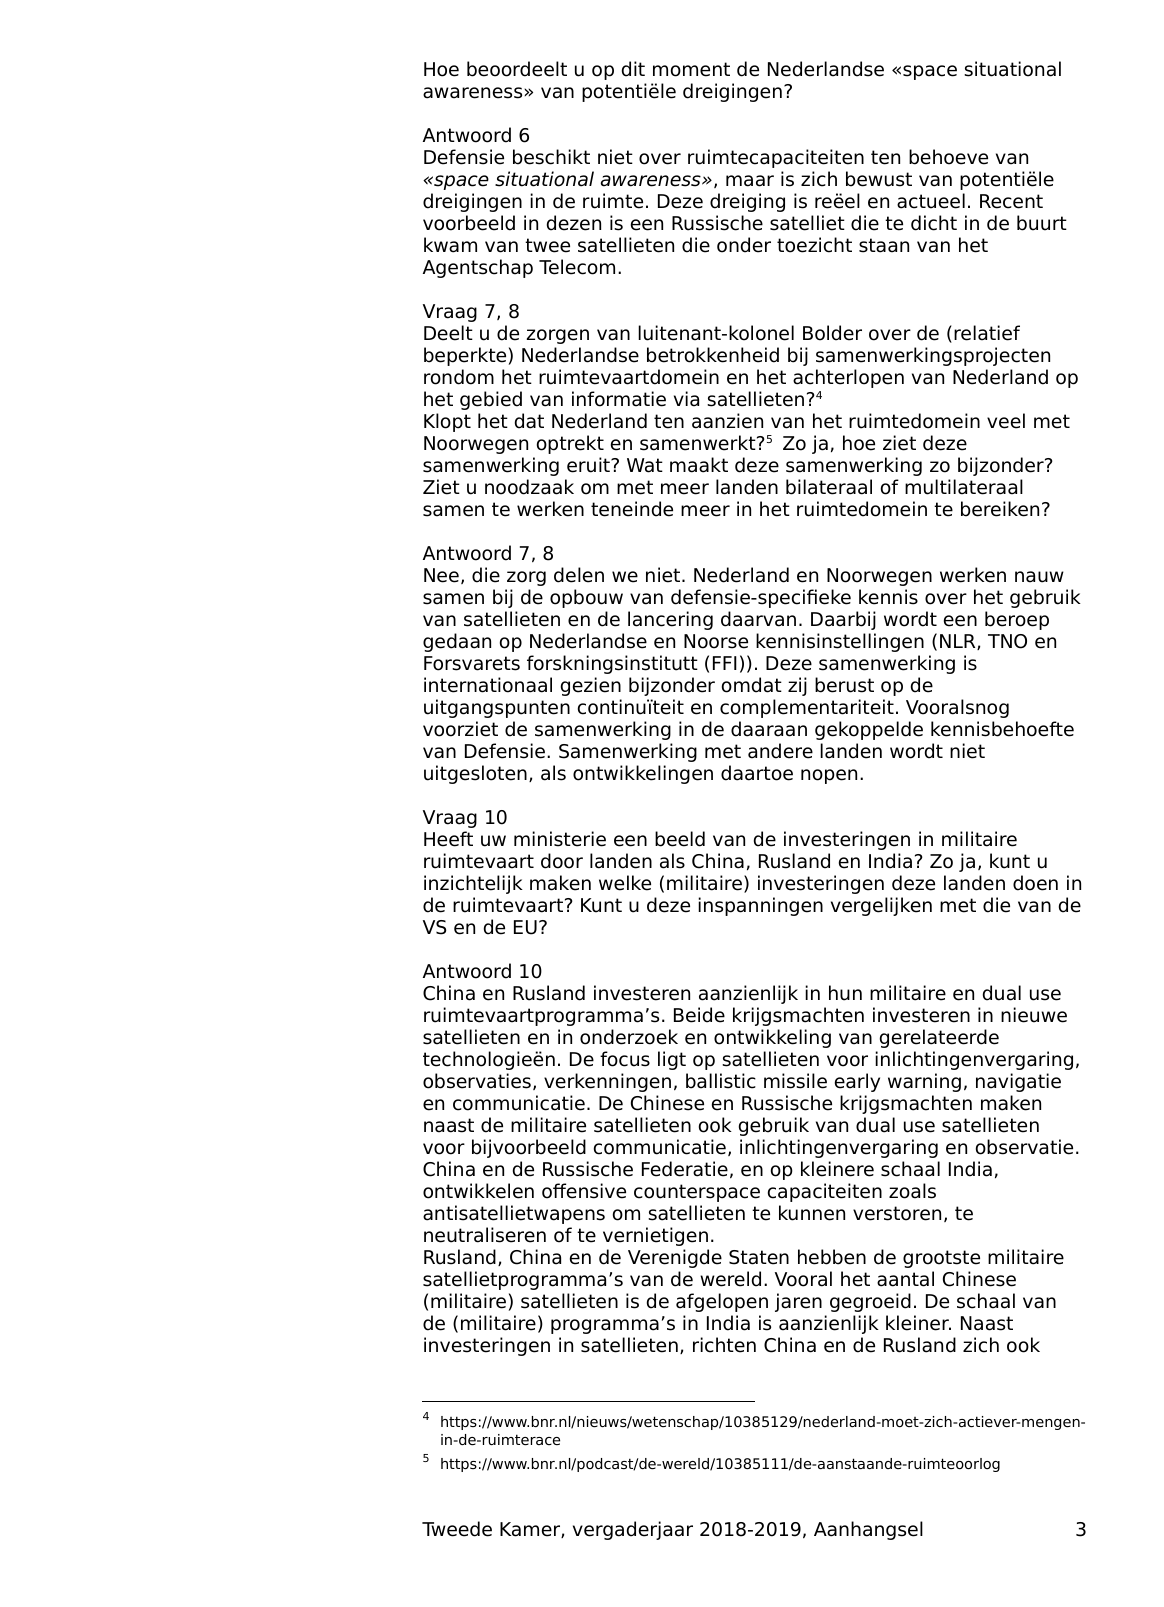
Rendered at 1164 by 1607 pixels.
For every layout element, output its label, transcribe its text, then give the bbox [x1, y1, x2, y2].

text Rusland, China en de Verenigde Staten hebben de grootste militaire satellietprogramma’s van de wereld. Vooral het aantal Chinese (militaire) satellieten is de afgelopen jaren gegroeid. De schaal van de (militaire) programma’s in India is aanzienlijk kleiner. Naast investeringen in satellieten, richten China en de Rusland zich ook [422, 1247, 1087, 1357]
text Nee, die zorg delen we niet. Nederland en Noorwegen werken nauw samen bij de opbouw van defensie-specifieke kennis over het gebruik van satellieten en de lancering daarvan. Daarbij wordt een beroep gedaan op Nederlandse en Noorse kennisinstellingen (NLR, TNO en Forsvarets forskningsinstitutt (FFI)). Deze samenwerking is internationaal gezien bijzonder omdat zij berust op de uitgangspunten continuïteit en complementariteit. Vooralsnog voorziet de samenwerking in de daaraan gekoppelde kennisbehoefte van Defensie. Samenwerking met andere landen wordt niet uitgesloten, als ontwikkelingen daartoe nopen. [422, 565, 1087, 785]
text Heeft uw ministerie een beeld van de investeringen in militaire ruimtevaart door landen als China, Rusland en India? Zo ja, kunt u inzichtelijk maken welke (militaire) investeringen deze landen doen in de ruimtevaart? Kunt u deze inspanningen vergelijken met die van de VS en de EU? [422, 829, 1087, 939]
text Klopt het dat Nederland ten aanzien van het ruimtedomein veel met Noorwegen optrekt en samenwerkt? Zo ja, hoe ziet deze samenwerking eruit? Wat maakt deze samenwerking zo bijzonder? Ziet u noodzaak om met meer landen bilateraal of multilateraal samen te werken teneinde meer in het ruimtedomein te bereiken? [422, 411, 1087, 521]
text Antwoord 10 [422, 961, 1087, 983]
text Antwoord 7, 8 [422, 543, 1087, 565]
text Defensie beschikt niet over ruimtecapaciteiten ten behoeve van «space situational awareness», maar is zich bewust van potentiële dreigingen in de ruimte. Deze dreiging is reëel en actueel. Recent voorbeeld in dezen is een Russische satelliet die te dicht in de buurt kwam van twee satellieten die onder toezicht staan van het Agentschap Telecom. [422, 147, 1087, 279]
text Antwoord 6 [422, 125, 1087, 147]
text Vraag 10 [422, 807, 1087, 829]
text https://www.bnr.nl/nieuws/wetenschap/10385129/nederland-moet-zich-actiever-mengen-in-de-ruimterace [422, 1410, 1087, 1449]
text Deelt u de zorgen van luitenant-kolonel Bolder over de (relatief beperkte) Nederlandse betrokkenheid bij samenwerkingsprojecten rondom het ruimtevaartdomein en het achterlopen van Nederland op het gebied van informatie via satellieten? [422, 323, 1087, 411]
text https://www.bnr.nl/podcast/de-wereld/10385111/de-aanstaande-ruimteoorlog [422, 1452, 1087, 1474]
text China en Rusland investeren aanzienlijk in hun militaire en dual use ruimtevaartprogramma’s. Beide krijgsmachten investeren in nieuwe satellieten en in onderzoek en ontwikkeling van gerelateerde technologieën. De focus ligt op satellieten voor inlichtingenvergaring, observaties, verkenningen, ballistic missile early warning, navigatie en communicatie. De Chinese en Russische krijgsmachten maken naast de militaire satellieten ook gebruik van dual use satellieten voor bijvoorbeeld communicatie, inlichtingenvergaring en observatie. China en de Russische Federatie, en op kleinere schaal India, ontwikkelen offensive counterspace capaciteiten zoals antisatellietwapens om satellieten te kunnen verstoren, te neutraliseren of te vernietigen. [422, 983, 1087, 1247]
text Hoe beoordeelt u op dit moment de Nederlandse «space situational awareness» van potentiële dreigingen? [422, 59, 1087, 103]
text Vraag 7, 8 [422, 301, 1087, 323]
